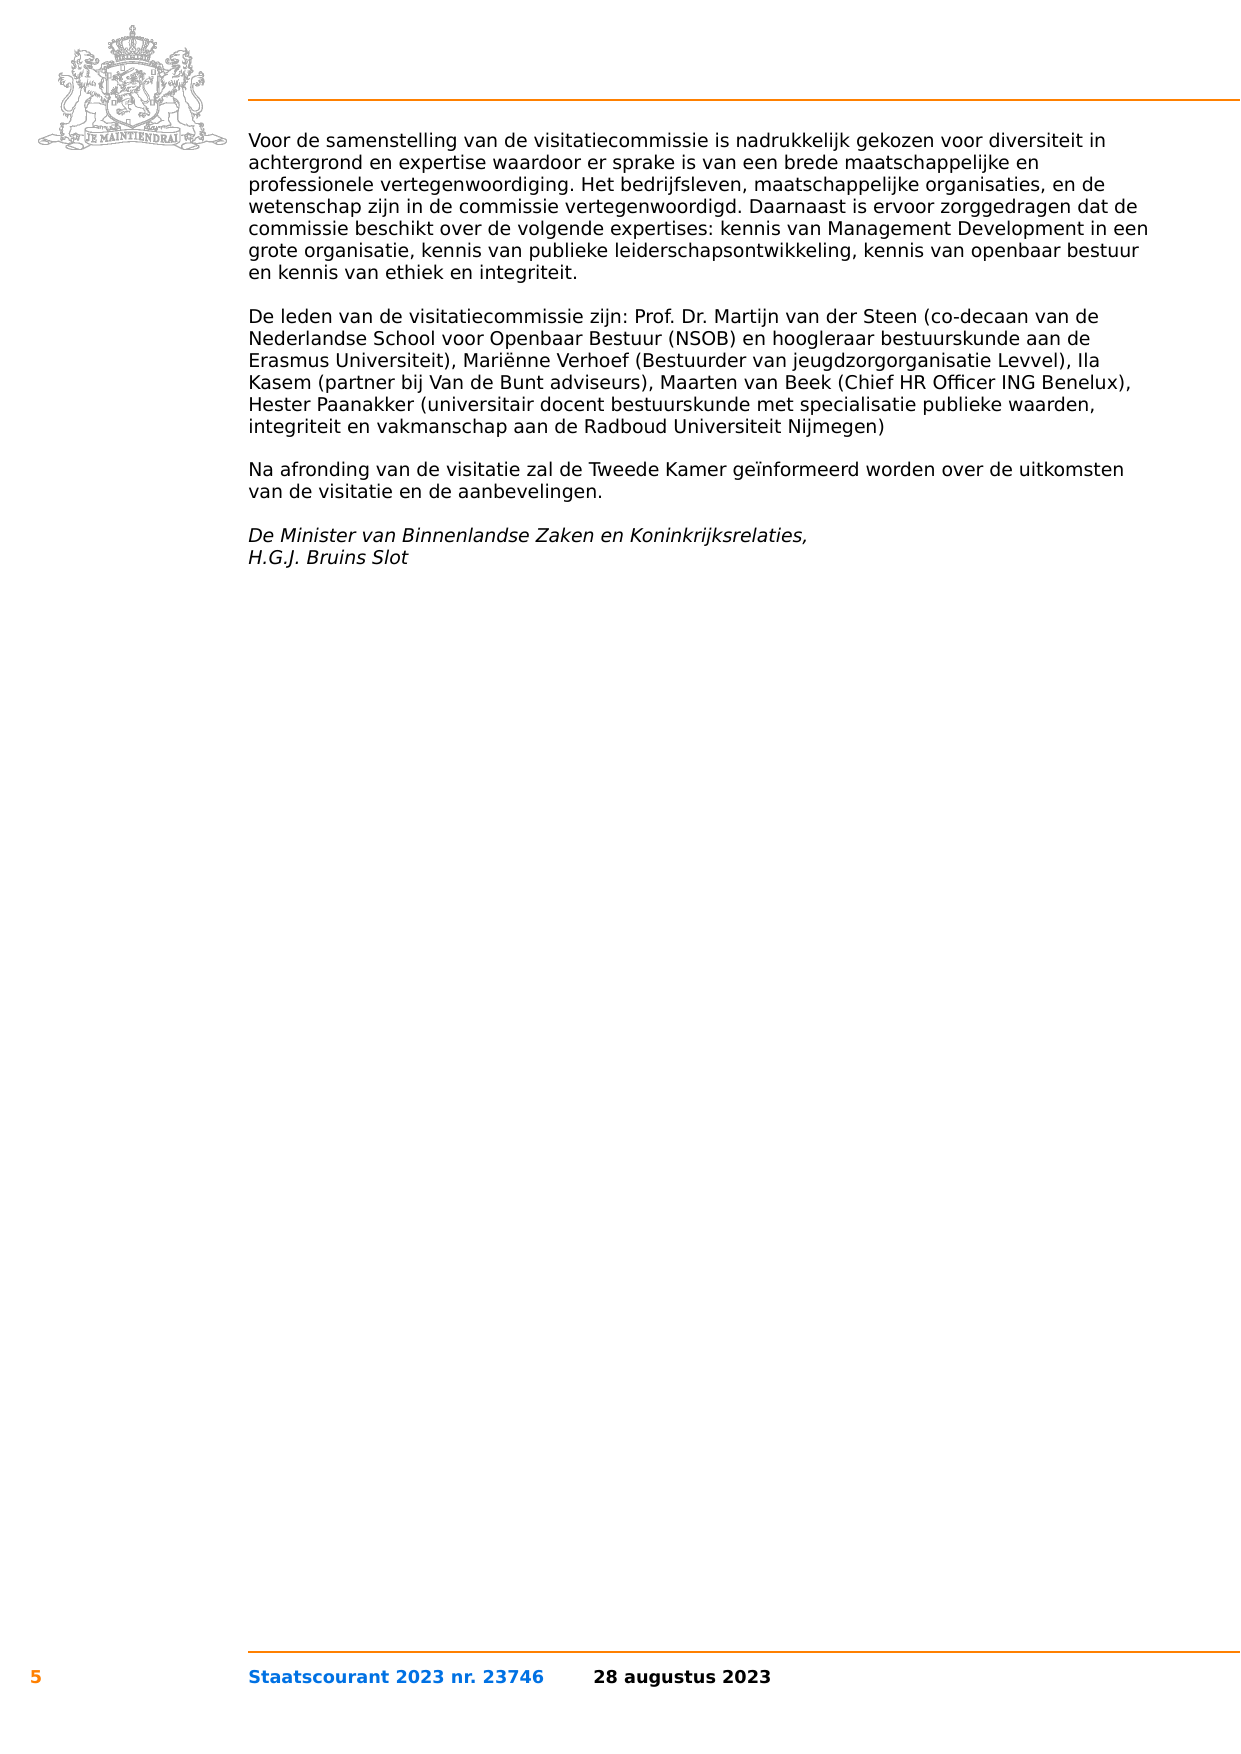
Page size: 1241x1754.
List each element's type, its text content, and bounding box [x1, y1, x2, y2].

text De leden van de visitatiecommissie zijn: Prof. Dr. Martijn van der Steen (co-decaan van de Nederlandse School voor Openbaar Bestuur (NSOB) en hoogleraar bestuurskunde aan de Erasmus Universiteit), Mariënne Verhoef (Bestuurder van jeugdzorgorganisatie Levvel), Ila Kasem (partner bij Van de Bunt adviseurs), Maarten van Beek (Chief HR Officer ING Benelux), Hester Paanakker (universitair docent bestuurskunde met specialisatie publieke waarden, integriteit en vakmanschap aan de Radboud Universiteit Nijmegen) [248, 306, 1163, 437]
text De Minister van Binnenlandse Zaken en Koninkrijksrelaties, H.G.J. Bruins Slot [248, 525, 1163, 569]
text Voor de samenstelling van de visitatiecommissie is nadrukkelijk gekozen voor diversiteit in achtergrond en expertise waardoor er sprake is van een brede maatschappelijke en professionele vertegenwoordiging. Het bedrijfsleven, maatschappelijke organisaties, en de wetenschap zijn in de commissie vertegenwoordigd. Daarnaast is ervoor zorggedragen dat de commissie beschikt over de volgende expertises: kennis van Management Development in een grote organisatie, kennis van publieke leiderschapsontwikkeling, kennis van openbaar bestuur en kennis van ethiek en integriteit. [248, 130, 1163, 284]
picture [38, 25, 227, 150]
text Na afronding van de visitatie zal de Tweede Kamer geïnformeerd worden over de uitkomsten van de visitatie en de aanbevelingen. [248, 459, 1163, 503]
